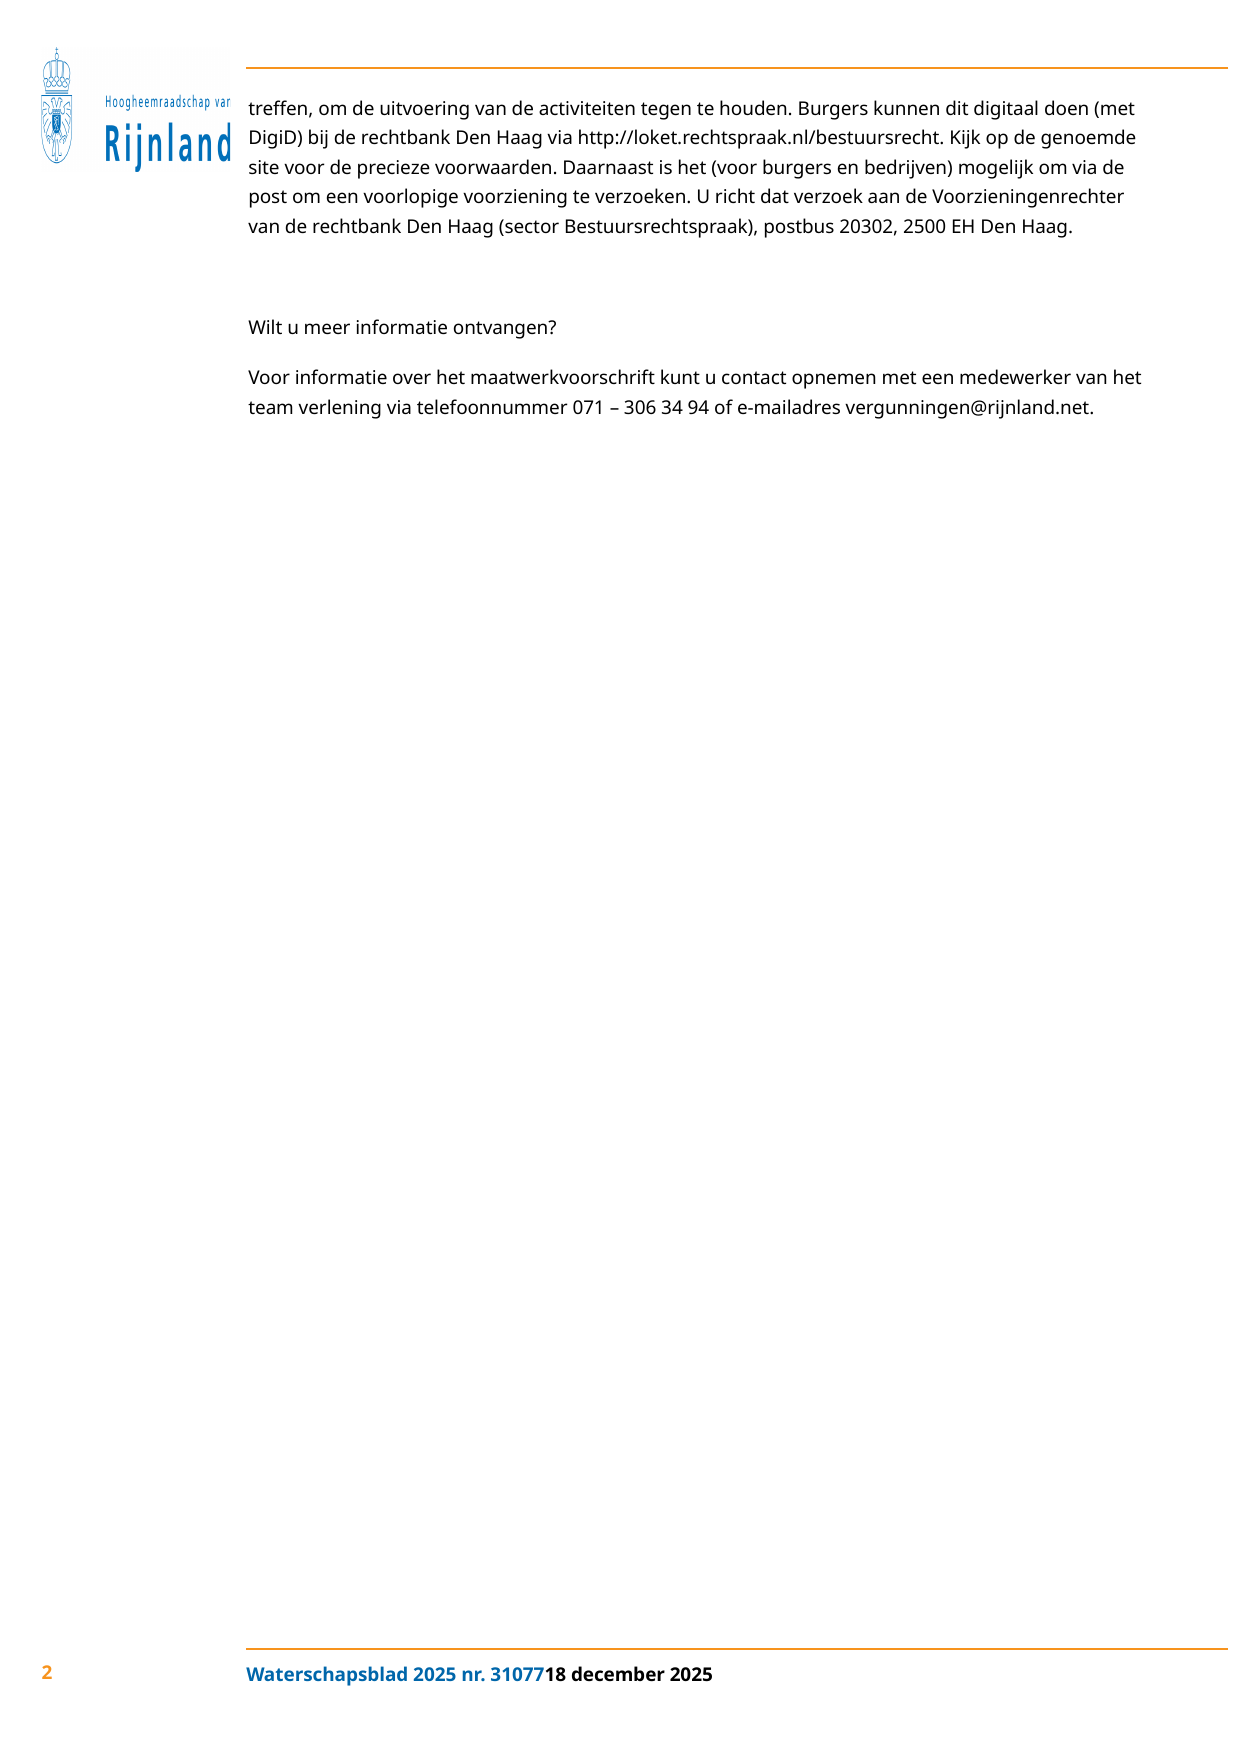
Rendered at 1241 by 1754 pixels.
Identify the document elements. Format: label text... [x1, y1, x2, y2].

picture [41, 47, 231, 172]
text Voor informatie over het maatwerkvoorschrift kunt u contact opnemen met een medewerker van het team verlening via telefoonnummer 071 – 306 34 94 of e-mailadres vergunningen@rijnland.net. [248, 364, 1152, 420]
text treffen, om de uitvoering van de activiteiten tegen te houden. Burgers kunnen dit digitaal doen (met DigiD) bij de rechtbank Den Haag via http://loket.rechtspraak.nl/bestuursrecht. Kijk op de genoemde site voor de precieze voorwaarden. Daarnaast is het (voor burgers en bedrijven) mogelijk om via de post om een voorlopige voorziening te verzoeken. U richt dat verzoek aan de Voorzieningenrechter van de rechtbank Den Haag (sector Bestuursrechtspraak), postbus 20302, 2500 EH Den Haag. [248, 95, 1152, 239]
text Wilt u meer informatie ontvangen? [248, 314, 1152, 340]
